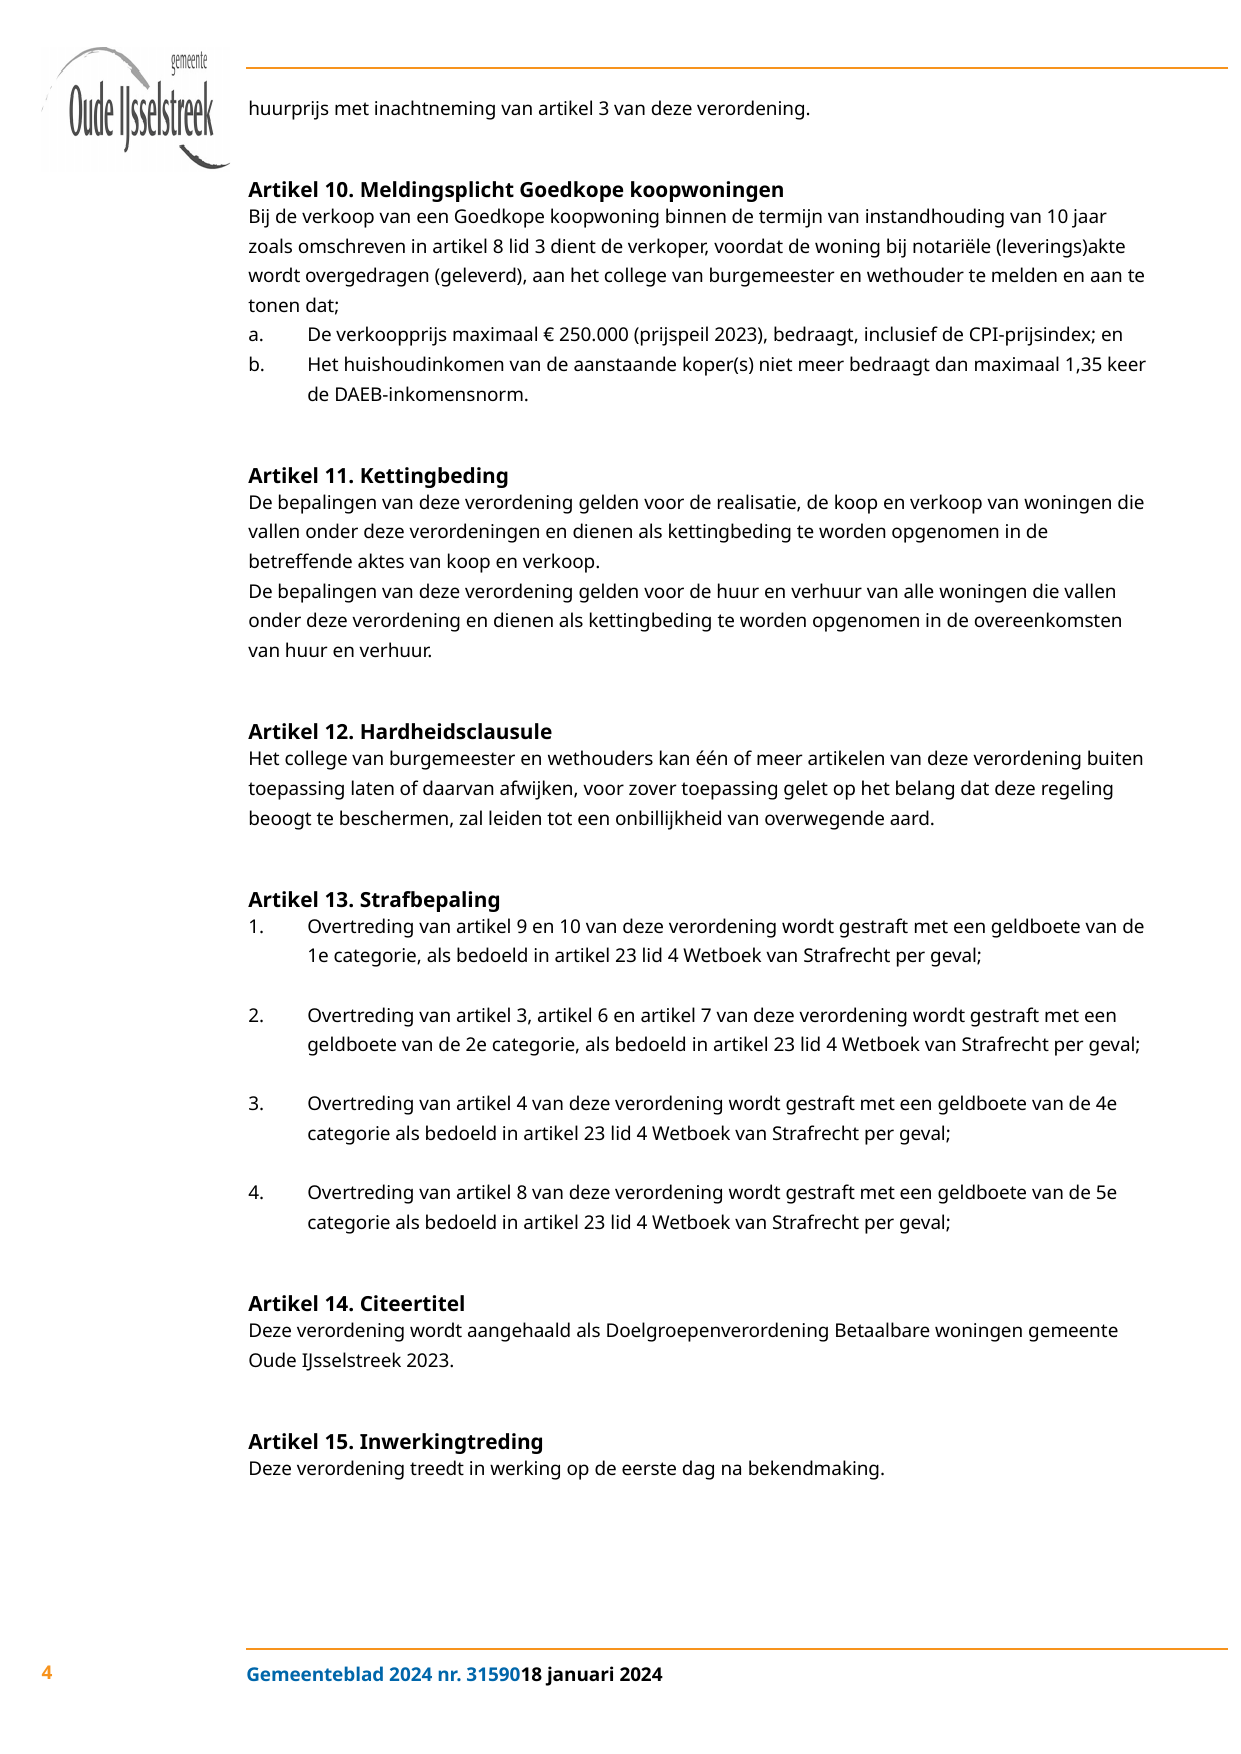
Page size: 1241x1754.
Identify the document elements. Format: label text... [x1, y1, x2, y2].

picture [41, 47, 231, 172]
text Artikel 13. Strafbepaling [248, 885, 1152, 913]
text De bepalingen van deze verordening gelden voor de realisatie, de koop en verkoop van woningen die vallen onder deze verordeningen en dienen als kettingbeding te worden opgenomen in de betreffende aktes van koop en verkoop. [248, 489, 1152, 574]
list Overtreding van artikel 4 van deze verordening wordt gestraft met een geldboete van de 4e categorie als bedoeld in artikel 23 lid 4 Wetboek van Strafrecht per geval; [248, 1091, 1152, 1146]
text Artikel 10. Meldingsplicht Goedkope koopwoningen [248, 175, 1152, 203]
text Artikel 14. Citeertitel [248, 1289, 1152, 1317]
text De bepalingen van deze verordening gelden voor de huur en verhuur van alle woningen die vallen onder deze verordening en dienen als kettingbeding te worden opgenomen in de overeenkomsten van huur en verhuur. [248, 578, 1152, 663]
text Bij de verkoop van een Goedkope koopwoning binnen de termijn van instandhouding van 10 jaar zoals omschreven in artikel 8 lid 3 dient de verkoper, voordat de woning bij notariële (leverings)akte wordt overgedragen (geleverd), aan het college van burgemeester en wethouder te melden en aan te tonen dat; [248, 203, 1152, 318]
list De verkoopprijs maximaal € 250.000 (prijspeil 2023), bedraagt, inclusief de CPI-prijsindex; en [248, 322, 1152, 347]
text Artikel 11. Kettingbeding [248, 461, 1152, 489]
text Artikel 12. Hardheidsclausule [248, 717, 1152, 746]
list Het huishoudinkomen van de aanstaande koper(s) niet meer bedraagt dan maximaal 1,35 keer de DAEB-inkomensnorm. [248, 351, 1152, 406]
text Het college van burgemeester en wethouders kan één of meer artikelen van deze verordening buiten toepassing laten of daarvan afwijken, voor zover toepassing gelet op het belang dat deze regeling beoogt te beschermen, zal leiden tot een onbillijkheid van overwegende aard. [248, 746, 1152, 830]
list Overtreding van artikel 9 en 10 van deze verordening wordt gestraft met een geldboete van de 1e categorie, als bedoeld in artikel 23 lid 4 Wetboek van Strafrecht per geval; [248, 913, 1152, 968]
text huurprijs met inachtneming van artikel 3 van deze verordening. [248, 95, 1152, 121]
list Overtreding van artikel 3, artikel 6 en artikel 7 van deze verordening wordt gestraft met een geldboete van de 2e categorie, als bedoeld in artikel 23 lid 4 Wetboek van Strafrecht per geval; [248, 1002, 1152, 1057]
text Deze verordening wordt aangehaald als Doelgroepenverordening Betaalbare woningen gemeente Oude IJsselstreek 2023. [248, 1317, 1152, 1373]
text Deze verordening treedt in werking op de eerste dag na bekendmaking. [248, 1455, 1152, 1481]
list Overtreding van artikel 8 van deze verordening wordt gestraft met een geldboete van de 5e categorie als bedoeld in artikel 23 lid 4 Wetboek van Strafrecht per geval; [248, 1179, 1152, 1235]
text Artikel 15. Inwerkingtreding [248, 1427, 1152, 1455]
